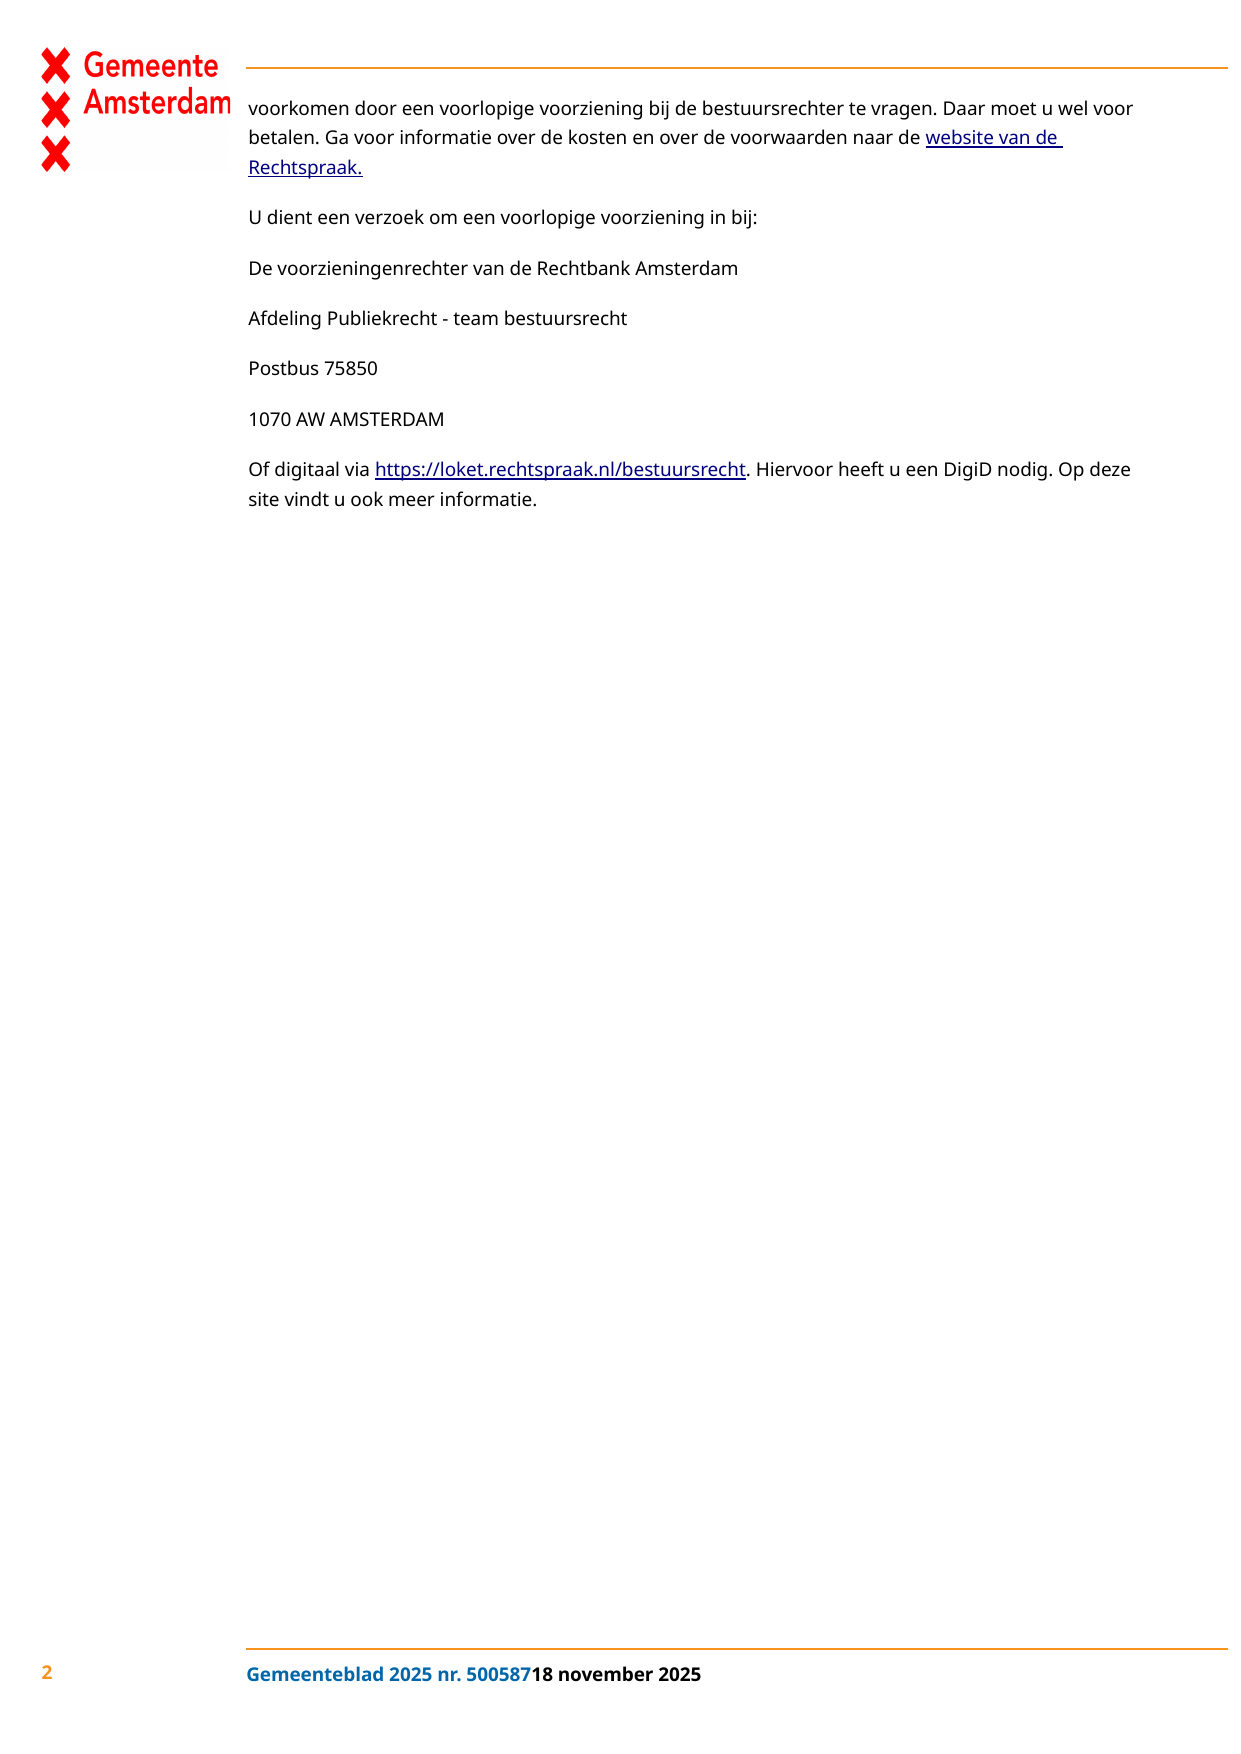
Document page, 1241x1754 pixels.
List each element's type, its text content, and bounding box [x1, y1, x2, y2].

text Postbus 75850 [248, 356, 1152, 381]
text Afdeling Publiekrecht - team bestuursrecht [248, 305, 1152, 331]
text 1070 AW AMSTERDAM [248, 406, 1152, 432]
picture [41, 47, 231, 172]
text Of digitaal via https://loket.rechtspraak.nl/bestuursrecht. Hiervoor heeft u een DigiD nodig. Op deze site vindt u ook meer informatie. [248, 456, 1152, 512]
text voorkomen door een voorlopige voorziening bij de bestuursrechter te vragen. Daar moet u wel voor betalen. Ga voor informatie over de kosten en over de voorwaarden naar de website van de Rechtspraak. [248, 95, 1152, 180]
text U dient een verzoek om een voorlopige voorziening in bij: [248, 204, 1152, 230]
text De voorzieningenrechter van de Rechtbank Amsterdam [248, 255, 1152, 281]
